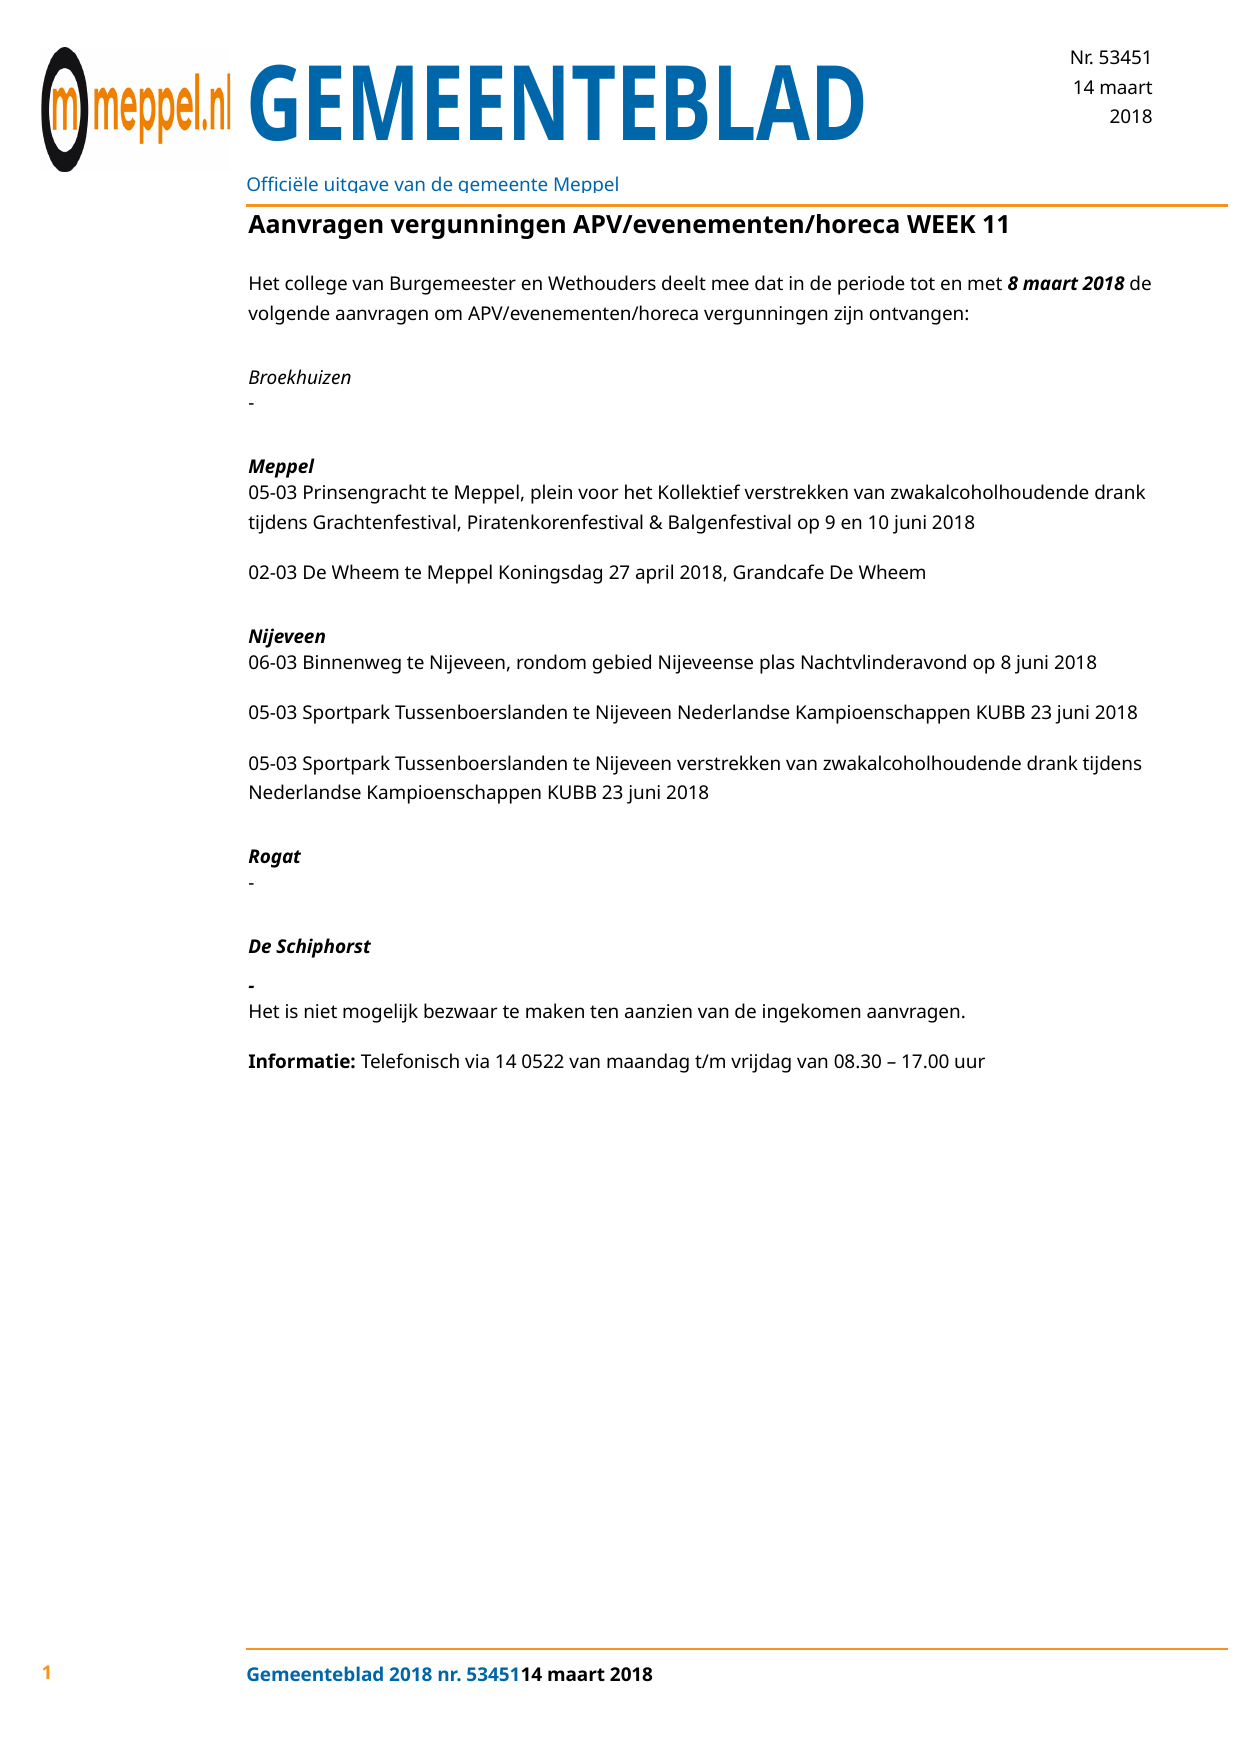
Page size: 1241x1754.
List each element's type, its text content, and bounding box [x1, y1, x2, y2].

text Broekhuizen [248, 364, 1152, 389]
text - [248, 972, 1152, 998]
text 05-03 Sportpark Tussenboerslanden te Nijeveen Nederlandse Kampioenschappen KUBB 23 juni 2018 [248, 699, 1152, 725]
text Meppel [248, 453, 1152, 479]
text Het college van Burgemeester en Wethouders deelt mee dat in de periode tot en met 8 maart 2018 de volgende aanvragen om APV/evenementen/horeca vergunningen zijn ontvangen: [248, 270, 1152, 326]
text 05-03 Prinsengracht te Meppel, plein voor het Kollektief verstrekken van zwakalcoholhoudende drank tijdens Grachtenfestival, Piratenkorenfestival & Balgenfestival op 9 en 10 juni 2018 [248, 479, 1152, 534]
text - [248, 389, 1152, 415]
text Aanvragen vergunningen APV/evenementen/horeca WEEK 11 [248, 207, 1152, 241]
text 02-03 De Wheem te Meppel Koningsdag 27 april 2018, Grandcafe De Wheem [248, 559, 1152, 585]
text 06-03 Binnenweg te Nijeveen, rondom gebied Nijeveense plas Nachtvlinderavond op 8 juni 2018 [248, 649, 1152, 675]
text Nijeveen [248, 623, 1152, 649]
text De Schiphorst [248, 933, 1152, 959]
text Rogat [248, 843, 1152, 869]
text - [248, 869, 1152, 895]
picture [41, 47, 231, 172]
text Het is niet mogelijk bezwaar te maken ten aanzien van de ingekomen aanvragen. [248, 998, 1152, 1024]
text Informatie: Telefonisch via 14 0522 van maandag t/m vrijdag van 08.30 – 17.00 uur [248, 1048, 1152, 1074]
text 05-03 Sportpark Tussenboerslanden te Nijeveen verstrekken van zwakalcoholhoudende drank tijdens Nederlandse Kampioenschappen KUBB 23 juni 2018 [248, 750, 1152, 805]
